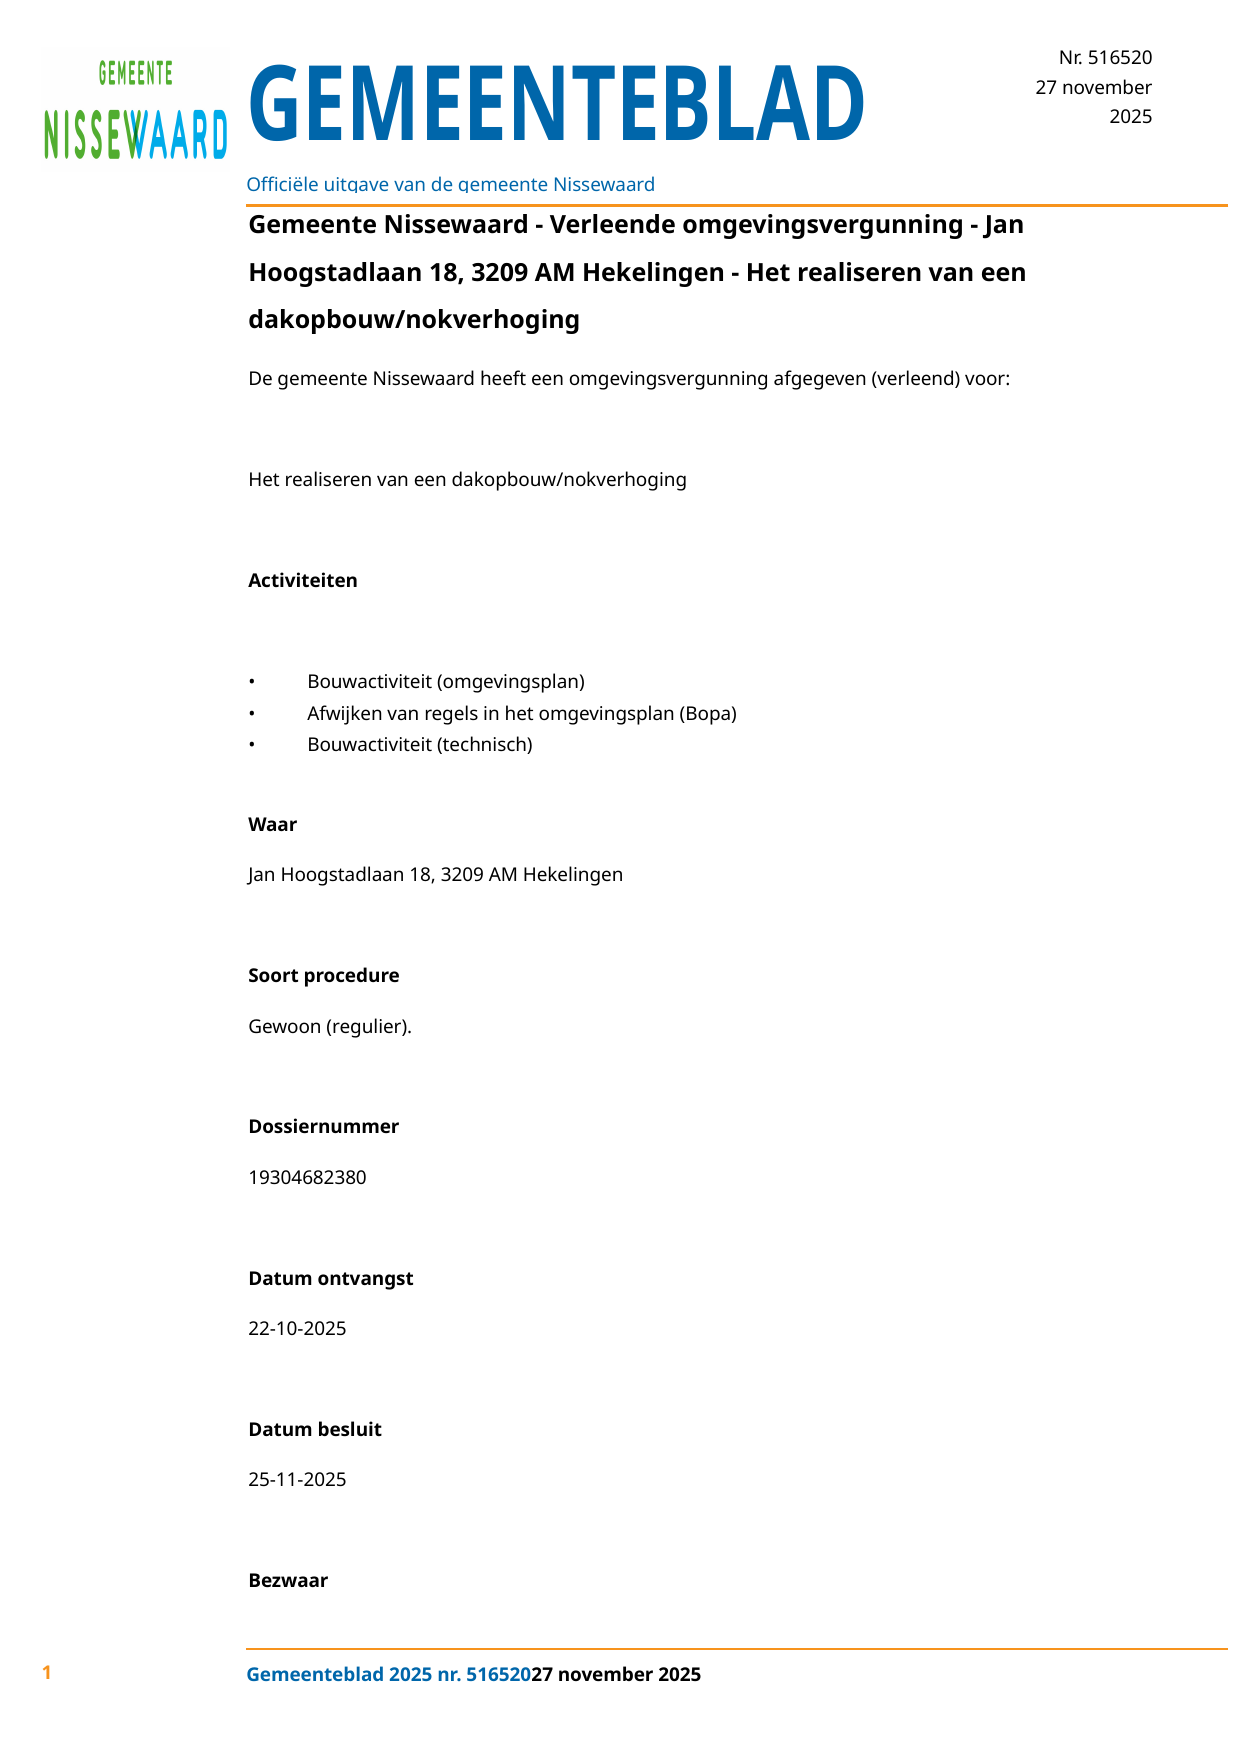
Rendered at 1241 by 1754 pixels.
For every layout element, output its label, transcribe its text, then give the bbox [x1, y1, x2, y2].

text Activiteiten [248, 567, 1152, 593]
text 25-11-2025 [248, 1467, 1152, 1492]
text Bezwaar [248, 1567, 1152, 1593]
text Gemeente Nissewaard - Verleende omgevingsvergunning - Jan Hoogstadlaan 18, 3209 AM Hekelingen - Het realiseren van een dakopbouw/nokverhoging [248, 207, 1152, 336]
text Waar [248, 811, 1152, 837]
text 22-10-2025 [248, 1315, 1152, 1341]
text Gewoon (regulier). [248, 1013, 1152, 1038]
text De gemeente Nissewaard heeft een omgevingsvergunning afgegeven (verleend) voor: [248, 366, 1152, 391]
list Bouwactiviteit (technisch) [248, 731, 1152, 757]
text Datum besluit [248, 1416, 1152, 1442]
picture [41, 47, 231, 172]
text Dossiernummer [248, 1114, 1152, 1139]
text Jan Hoogstadlaan 18, 3209 AM Hekelingen [248, 862, 1152, 887]
text Datum ontvangst [248, 1265, 1152, 1291]
list Afwijken van regels in het omgevingsplan (Bopa)﻿ [248, 698, 1152, 727]
text 19304682380 [248, 1164, 1152, 1190]
text Soort procedure [248, 962, 1152, 988]
text Het realiseren van een dakopbouw/nokverhoging [248, 466, 1152, 492]
list Bouwactiviteit (omgevingsplan) [248, 668, 1152, 694]
